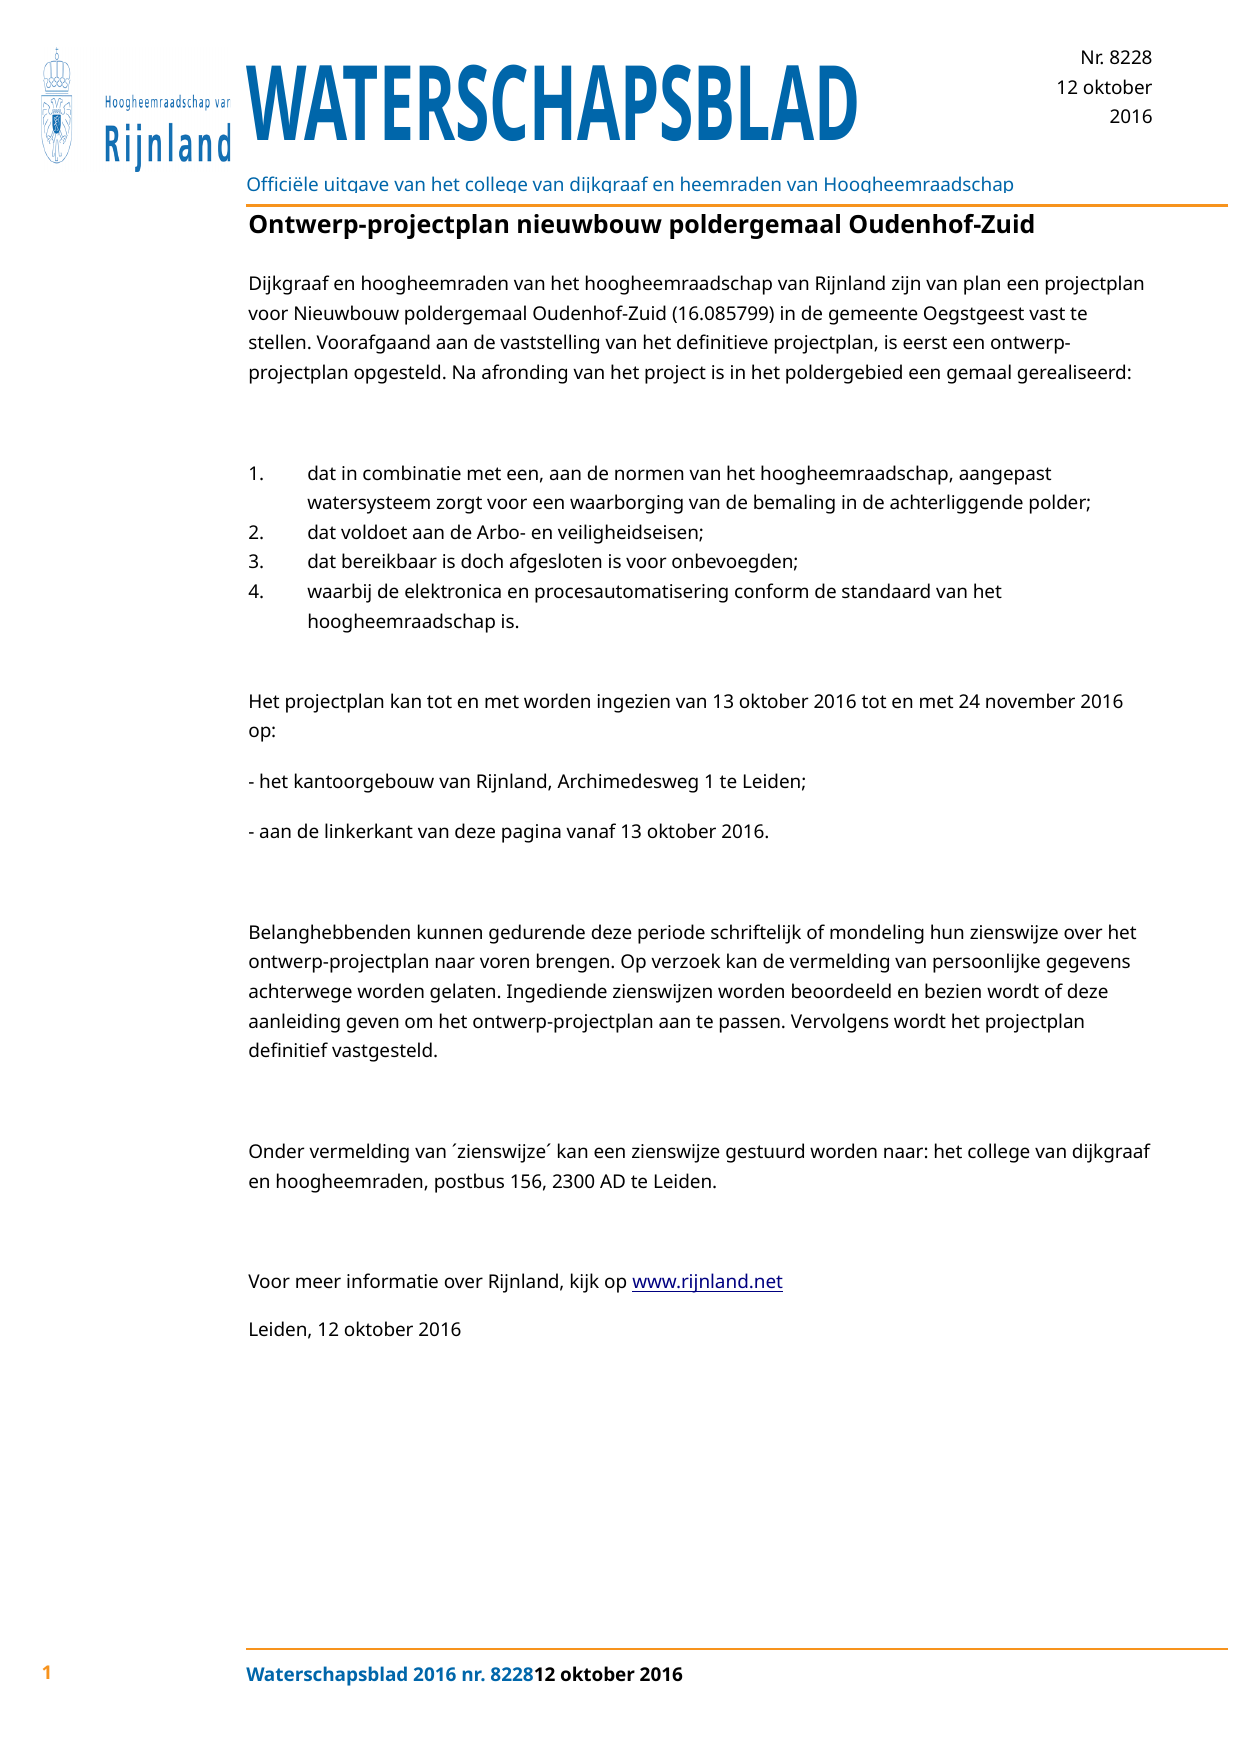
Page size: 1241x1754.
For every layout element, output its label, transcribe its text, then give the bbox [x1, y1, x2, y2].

text Onder vermelding van ´zienswijze´ kan een zienswijze gestuurd worden naar: het college van dijkgraaf en hoogheemraden, postbus 156, 2300 AD te Leiden. [248, 1138, 1152, 1193]
picture [41, 47, 231, 172]
text Leiden, 12 oktober 2016 [248, 1316, 1152, 1342]
text Dijkgraaf en hoogheemraden van het hoogheemraadschap van Rijnland zijn van plan een projectplan voor Nieuwbouw poldergemaal Oudenhof-Zuid (16.085799) in de gemeente Oegstgeest vast te stellen. Voorafgaand aan de vaststelling van het definitieve projectplan, is eerst een ontwerp-projectplan opgesteld. Na afronding van het project is in het poldergebied een gemaal gerealiseerd: [248, 270, 1152, 385]
text Ontwerp-projectplan nieuwbouw poldergemaal Oudenhof-Zuid [248, 207, 1152, 241]
text Voor meer informatie over Rijnland, kijk op www.rijnland.net [248, 1269, 1152, 1294]
list dat voldoet aan de Arbo- en veiligheidseisen; [248, 519, 1152, 545]
list dat in combinatie met een, aan de normen van het hoogheemraadschap, aangepast watersysteem zorgt voor een waarborging van de bemaling in de achterliggende polder; [248, 460, 1152, 515]
text - aan de linkerkant van deze pagina vanaf 13 oktober 2016. [248, 818, 1152, 844]
list dat bereikbaar is doch afgesloten is voor onbevoegden; [248, 549, 1152, 574]
text - het kantoorgebouw van Rijnland, Archimedesweg 1 te Leiden; [248, 768, 1152, 793]
text Belanghebbenden kunnen gedurende deze periode schriftelijk of mondeling hun zienswijze over het ontwerp-projectplan naar voren brengen. Op verzoek kan de vermelding van persoonlijke gegevens achterwege worden gelaten. Ingediende zienswijzen worden beoordeeld en bezien wordt of deze aanleiding geven om het ontwerp-projectplan aan te passen. Vervolgens wordt het projectplan definitief vastgesteld. [248, 919, 1152, 1063]
list waarbij de elektronica en procesautomatisering conform de standaard van het hoogheemraadschap is. [248, 578, 1152, 633]
text Het projectplan kan tot en met worden ingezien van 13 oktober 2016 tot en met 24 november 2016 op: [248, 688, 1152, 743]
